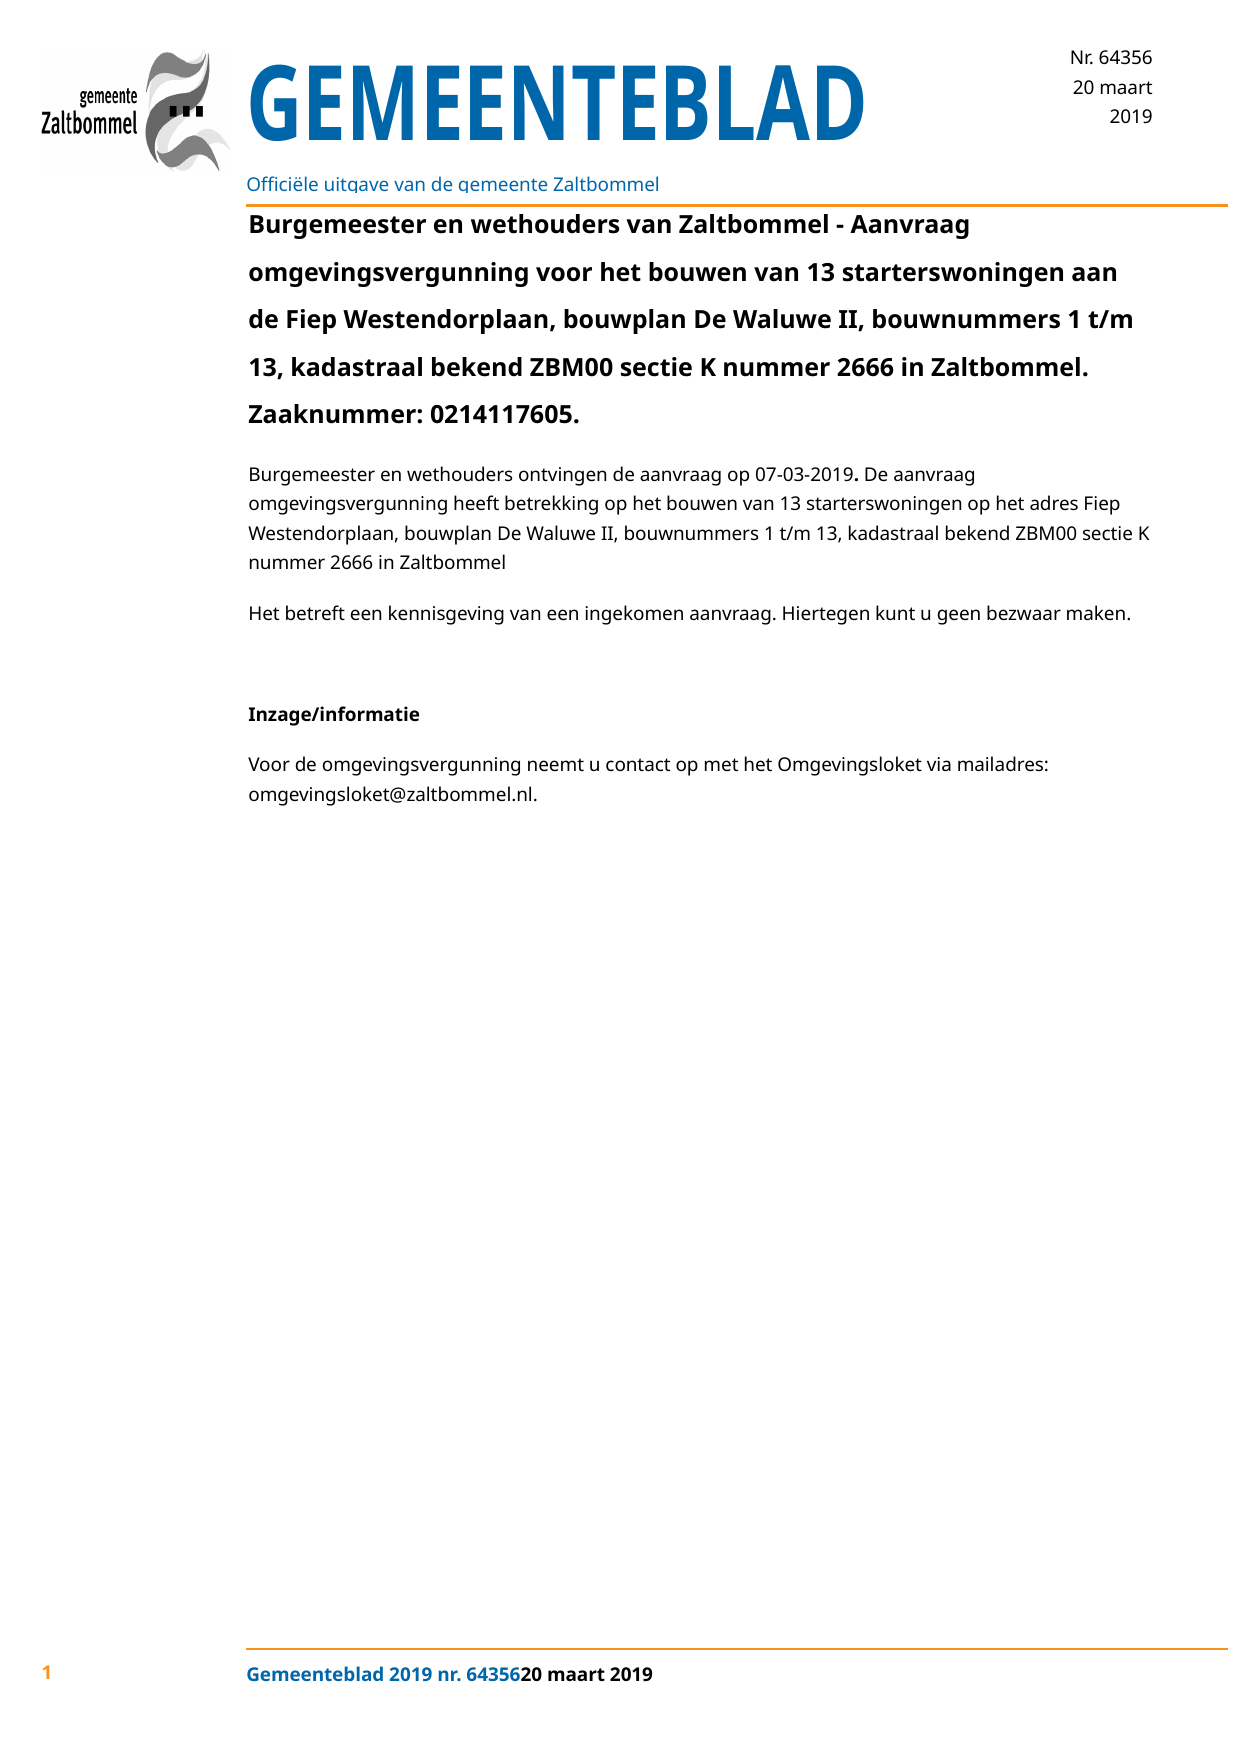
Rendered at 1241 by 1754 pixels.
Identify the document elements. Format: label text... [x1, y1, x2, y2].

text Burgemeester en wethouders van Zaltbommel - Aanvraag omgevingsvergunning voor het bouwen van 13 starterswoningen aan de Fiep Westendorplaan, bouwplan De Waluwe II, bouwnummers 1 t/m 13, kadastraal bekend ZBM00 sectie K nummer 2666 in Zaltbommel. Zaaknummer: 0214117605. [248, 207, 1152, 431]
text Inzage/informatie [248, 701, 1152, 726]
picture [41, 47, 231, 172]
text Burgemeester en wethouders ontvingen de aanvraag op 07-03-2019. De aanvraag omgevingsvergunning heeft betrekking op het bouwen van 13 starterswoningen op het adres Fiep Westendorplaan, bouwplan De Waluwe II, bouwnummers 1 t/m 13, kadastraal bekend ZBM00 sectie K nummer 2666 in Zaltbommel [248, 461, 1152, 575]
text Het betreft een kennisgeving van een ingekomen aanvraag. Hiertegen kunt u geen bezwaar maken. [248, 600, 1152, 626]
text Voor de omgevingsvergunning neemt u contact op met het Omgevingsloket via mailadres: omgevingsloket@zaltbommel.nl. [248, 751, 1152, 806]
